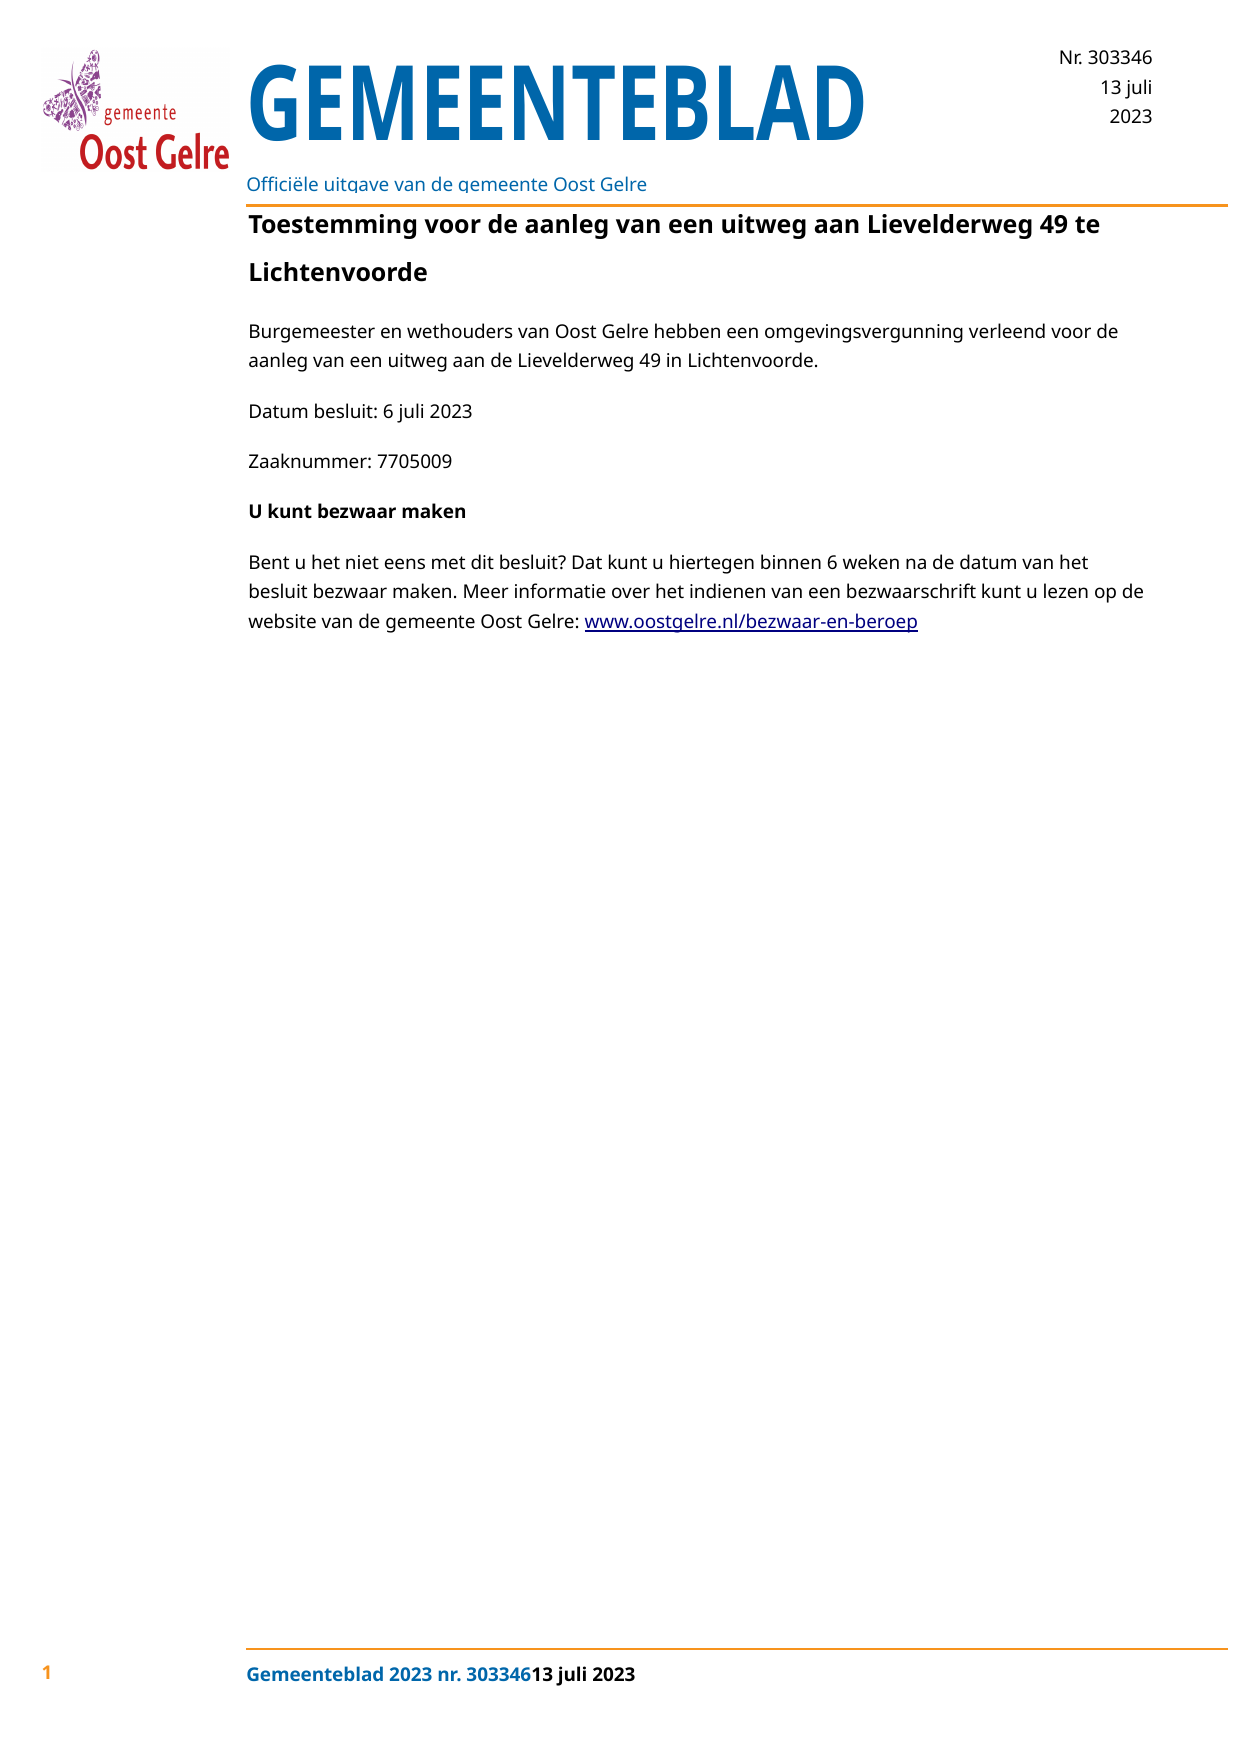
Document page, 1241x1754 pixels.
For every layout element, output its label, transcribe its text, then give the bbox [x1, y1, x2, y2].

text Datum besluit: 6 juli 2023 [248, 398, 1152, 424]
picture [41, 47, 231, 172]
text Toestemming voor de aanleg van een uitweg aan Lievelderweg 49 te Lichtenvoorde [248, 207, 1152, 288]
text U kunt bezwaar maken [248, 499, 1152, 524]
text Bent u het niet eens met dit besluit? Dat kunt u hiertegen binnen 6 weken na de datum van het besluit bezwaar maken. Meer informatie over het indienen van een bezwaarschrift kunt u lezen op de website van de gemeente Oost Gelre: www.oostgelre.nl/bezwaar-en-beroep [248, 549, 1152, 634]
text Burgemeester en wethouders van Oost Gelre hebben een omgevingsvergunning verleend voor de aanleg van een uitweg aan de Lievelderweg 49 in Lichtenvoorde. [248, 318, 1152, 373]
text Zaaknummer: 7705009 [248, 448, 1152, 474]
